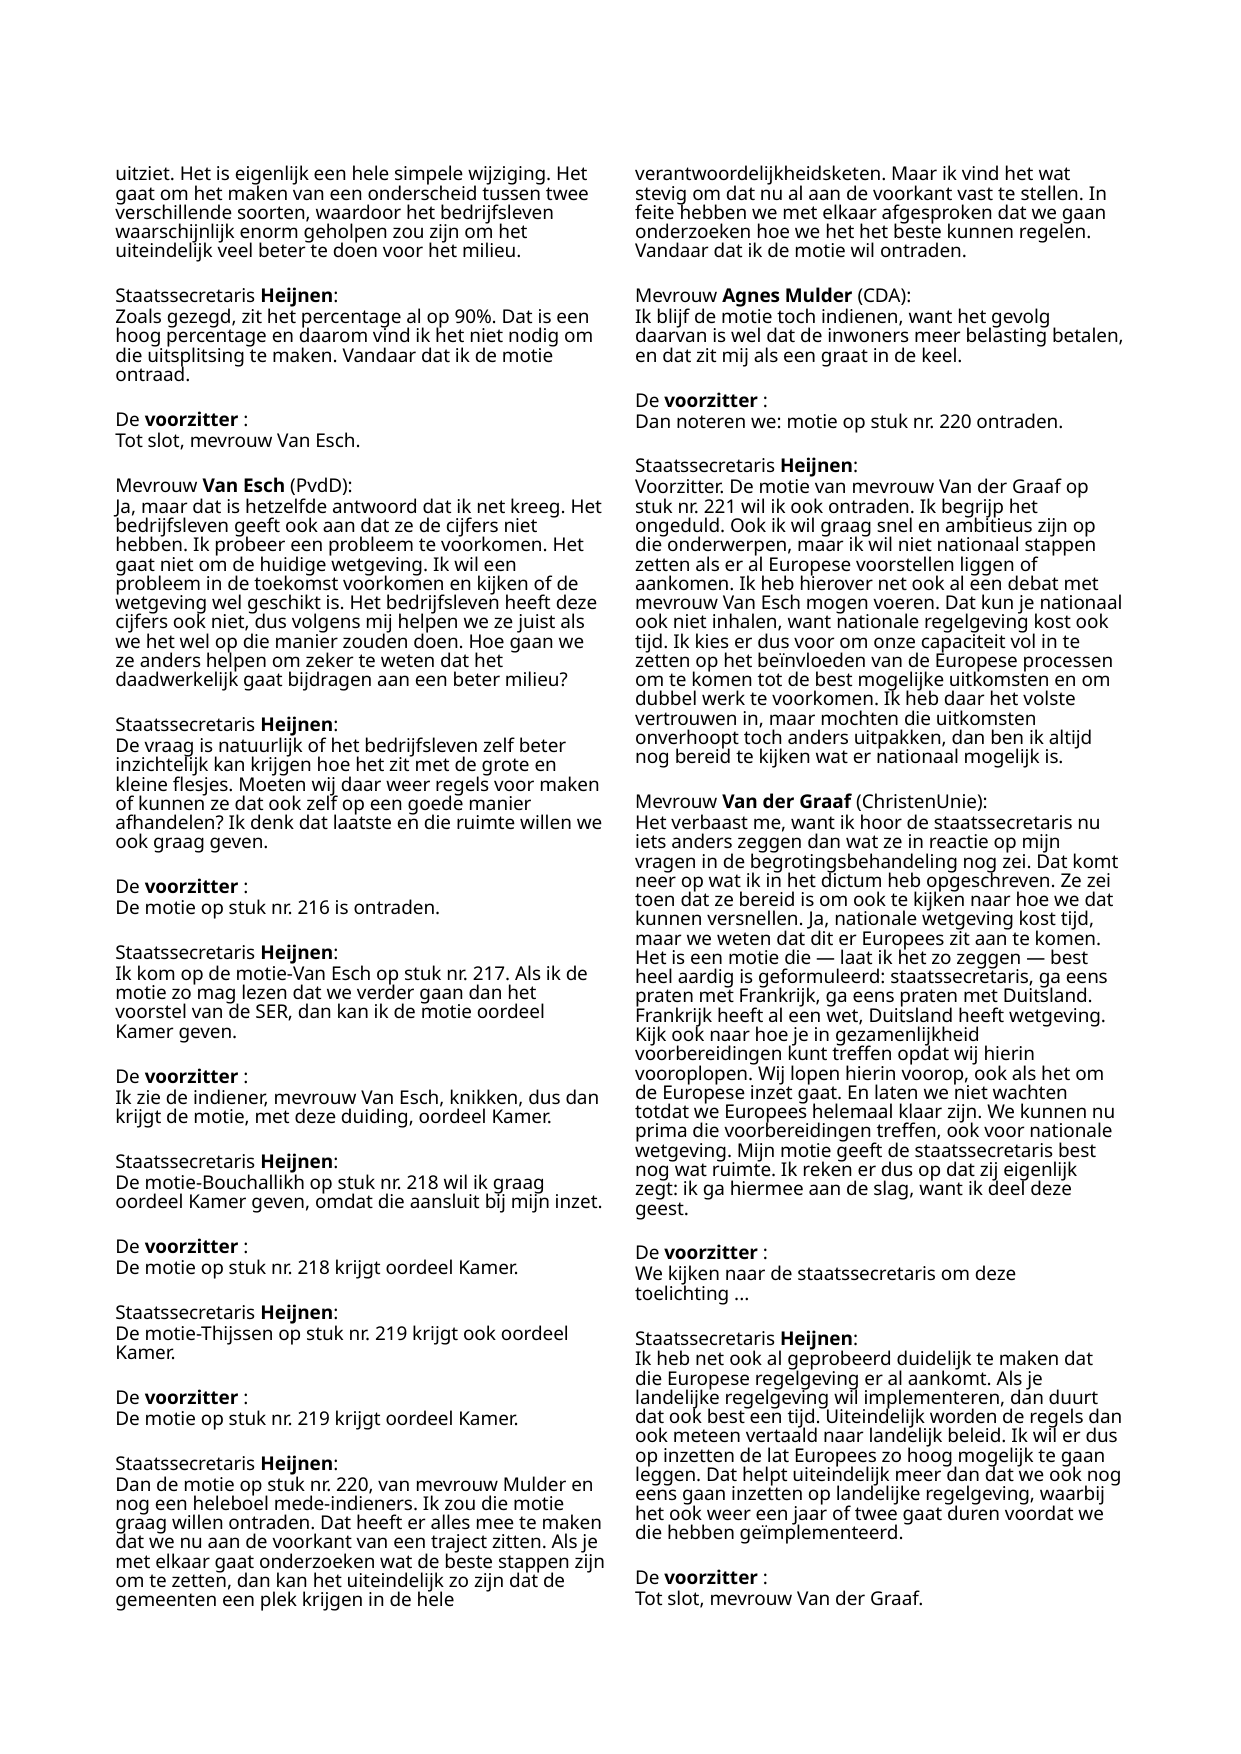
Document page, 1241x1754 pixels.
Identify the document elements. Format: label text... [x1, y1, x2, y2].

text Staatssecretaris Heijnen: [635, 1325, 1125, 1350]
text Staatssecretaris Heijnen: [115, 711, 605, 737]
text De motie-Bouchallikh op stuk nr. 218 wil ik graag oordeel Kamer geven, omdat die aansluit bij mijn inzet. [115, 1174, 605, 1212]
text Dan noteren we: motie op stuk nr. 220 ontraden. [635, 413, 1125, 432]
text verantwoordelijkheidsketen. Maar ik vind het wat stevig om dat nu al aan de voorkant vast te stellen. In feite hebben we met elkaar afgesproken dat we gaan onderzoeken hoe we het het beste kunnen regelen. Vandaar dat ik de motie wil ontraden. [635, 165, 1125, 262]
text De motie-Thijssen op stuk nr. 219 krijgt ook oordeel Kamer. [115, 1325, 605, 1363]
text De motie op stuk nr. 216 is ontraden. [115, 899, 605, 918]
text De voorzitter : [635, 1564, 1125, 1590]
text De voorzitter : [635, 1239, 1125, 1265]
text De vraag is natuurlijk of het bedrijfsleven zelf beter inzichtelijk kan krijgen hoe het zit met de grote en kleine flesjes. Moeten wij daar weer regels voor maken of kunnen ze dat ook zelf op een goede manier afhandelen? Ik denk dat laatste en die ruimte willen we ook graag geven. [115, 737, 605, 853]
text We kijken naar de staatssecretaris om deze toelichting ... [635, 1265, 1125, 1304]
text De voorzitter : [635, 387, 1125, 413]
text Voorzitter. De motie van mevrouw Van der Graaf op stuk nr. 221 wil ik ook ontraden. Ik begrijp het ongeduld. Ook ik wil graag snel en ambitieus zijn op die onderwerpen, maar ik wil niet nationaal stappen zetten als er al Europese voorstellen liggen of aankomen. Ik heb hierover net ook al een debat met mevrouw Van Esch mogen voeren. Dat kun je nationaal ook niet inhalen, want nationale regelgeving kost ook tijd. Ik kies er dus voor om onze capaciteit vol in te zetten op het beïnvloeden van de Europese processen om te komen tot de best mogelijke uitkomsten en om dubbel werk te voorkomen. Ik heb daar het volste vertrouwen in, maar mochten die uitkomsten onverhoopt toch anders uitpakken, dan ben ik altijd nog bereid te kijken wat er nationaal mogelijk is. [635, 478, 1125, 767]
text De voorzitter : [115, 1384, 605, 1410]
text Staatssecretaris Heijnen: [115, 1148, 605, 1174]
text Tot slot, mevrouw Van Esch. [115, 432, 605, 451]
text De voorzitter : [115, 873, 605, 899]
text Zoals gezegd, zit het percentage al op 90%. Dat is een hoog percentage en daarom vind ik het niet nodig om die uitsplitsing te maken. Vandaar dat ik de motie ontraad. [115, 308, 605, 385]
text Ik heb net ook al geprobeerd duidelijk te maken dat die Europese regelgeving er al aankomt. Als je landelijke regelgeving wil implementeren, dan duurt dat ook best een tijd. Uiteindelijk worden de regels dan ook meteen vertaald naar landelijk beleid. Ik wil er dus op inzetten de lat Europees zo hoog mogelijk te gaan leggen. Dat helpt uiteindelijk meer dan dat we ook nog eens gaan inzetten op landelijke regelgeving, waarbij het ook weer een jaar of twee gaat duren voordat we die hebben geïmplementeerd. [635, 1350, 1125, 1543]
text De motie op stuk nr. 219 krijgt oordeel Kamer. [115, 1410, 605, 1429]
text Ik kom op de motie-Van Esch op stuk nr. 217. Als ik de motie zo mag lezen dat we verder gaan dan het voorstel van de SER, dan kan ik de motie oordeel Kamer geven. [115, 965, 605, 1042]
text Ik zie de indiener, mevrouw Van Esch, knikken, dus dan krijgt de motie, met deze duiding, oordeel Kamer. [115, 1089, 605, 1127]
text De voorzitter : [115, 1063, 605, 1089]
text Tot slot, mevrouw Van der Graaf. [635, 1590, 1125, 1609]
text De voorzitter : [115, 1233, 605, 1259]
text Ja, maar dat is hetzelfde antwoord dat ik net kreeg. Het bedrijfsleven geeft ook aan dat ze de cijfers niet hebben. Ik probeer een probleem te voorkomen. Het gaat niet om de huidige wetgeving. Ik wil een probleem in de toekomst voorkomen en kijken of de wetgeving wel geschikt is. Het bedrijfsleven heeft deze cijfers ook niet, dus volgens mij helpen we ze juist als we het wel op die manier zouden doen. Hoe gaan we ze anders helpen om zeker te weten dat het daadwerkelijk gaat bijdragen aan een beter milieu? [115, 498, 605, 690]
text Staatssecretaris Heijnen: [115, 939, 605, 965]
text Staatssecretaris Heijnen: [115, 282, 605, 308]
text Mevrouw Van der Graaf (ChristenUnie): [635, 788, 1125, 814]
text Mevrouw Van Esch (PvdD): [115, 472, 605, 498]
text Mevrouw Agnes Mulder (CDA): [635, 282, 1125, 308]
text Staatssecretaris Heijnen: [635, 453, 1125, 478]
text Dan de motie op stuk nr. 220, van mevrouw Mulder en nog een heleboel mede-indieners. Ik zou die motie graag willen ontraden. Dat heeft er alles mee te maken dat we nu aan de voorkant van een traject zitten. Als je met elkaar gaat onderzoeken wat de beste stappen zijn om te zetten, dan kan het uiteindelijk zo zijn dat de gemeenten een plek krijgen in de hele [115, 1476, 605, 1611]
text Ik blijf de motie toch indienen, want het gevolg daarvan is wel dat de inwoners meer belasting betalen, en dat zit mij als een graat in de keel. [635, 308, 1125, 366]
text uitziet. Het is eigenlijk een hele simpele wijziging. Het gaat om het maken van een onderscheid tussen twee verschillende soorten, waardoor het bedrijfsleven waarschijnlijk enorm geholpen zou zijn om het uiteindelijk veel beter te doen voor het milieu. [115, 165, 605, 262]
text Staatssecretaris Heijnen: [115, 1299, 605, 1325]
text De voorzitter : [115, 406, 605, 432]
text Het verbaast me, want ik hoor de staatssecretaris nu iets anders zeggen dan wat ze in reactie op mijn vragen in de begrotingsbehandeling nog zei. Dat komt neer op wat ik in het dictum heb opgeschreven. Ze zei toen dat ze bereid is om ook te kijken naar hoe we dat kunnen versnellen. Ja, nationale wetgeving kost tijd, maar we weten dat dit er Europees zit aan te komen. Het is een motie die — laat ik het zo zeggen — best heel aardig is geformuleerd: staatssecretaris, ga eens praten met Frankrijk, ga eens praten met Duitsland. Frankrijk heeft al een wet, Duitsland heeft wetgeving. Kijk ook naar hoe je in gezamenlijkheid voorbereidingen kunt treffen opdat wij hierin vooroplopen. Wij lopen hierin voorop, ook als het om de Europese inzet gaat. En laten we niet wachten totdat we Europees helemaal klaar zijn. We kunnen nu prima die voorbereidingen treffen, ook voor nationale wetgeving. Mijn motie geeft de staatssecretaris best nog wat ruimte. Ik reken er dus op dat zij eigenlijk zegt: ik ga hiermee aan de slag, want ik deel deze geest. [635, 814, 1125, 1219]
text De motie op stuk nr. 218 krijgt oordeel Kamer. [115, 1259, 605, 1278]
text Staatssecretaris Heijnen: [115, 1450, 605, 1476]
